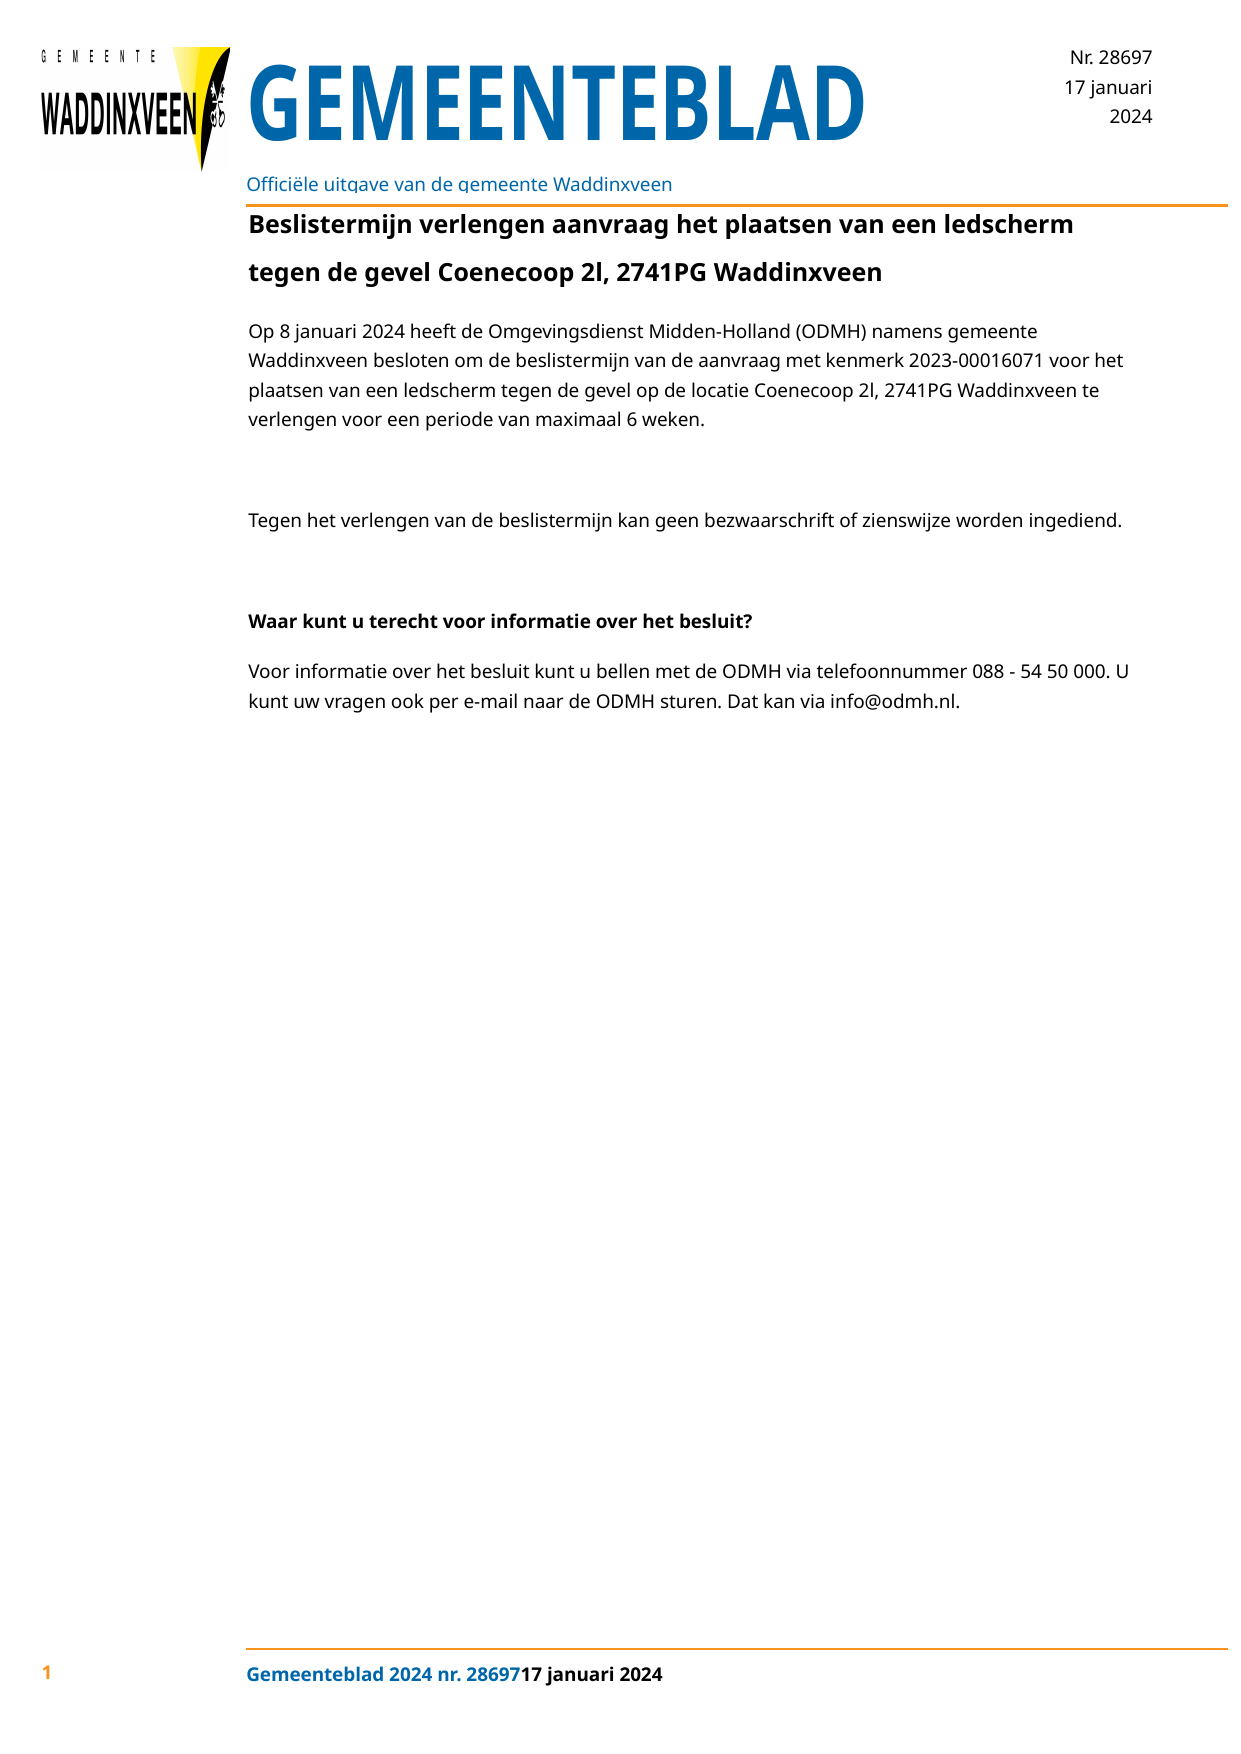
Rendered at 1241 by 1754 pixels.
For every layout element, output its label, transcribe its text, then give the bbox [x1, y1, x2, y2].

text Tegen het verlengen van de beslistermijn kan geen bezwaarschrift of zienswijze worden ingediend. [248, 507, 1152, 533]
text Beslistermijn verlengen aanvraag het plaatsen van een ledscherm tegen de gevel Coenecoop 2l, 2741PG Waddinxveen [248, 207, 1152, 288]
picture [41, 47, 231, 172]
text Voor informatie over het besluit kunt u bellen met de ODMH via telefoonnummer 088 - 54 50 000. U kunt uw vragen ook per e-mail naar de ODMH sturen. Dat kan via info@odmh.nl. [248, 659, 1152, 714]
text Waar kunt u terecht voor informatie over het besluit? [248, 608, 1152, 634]
text Op 8 januari 2024 heeft de Omgevingsdienst Midden-Holland (ODMH) namens gemeente Waddinxveen besloten om de beslistermijn van de aanvraag met kenmerk 2023-00016071 voor het plaatsen van een ledscherm tegen de gevel op de locatie Coenecoop 2l, 2741PG Waddinxveen te verlengen voor een periode van maximaal 6 weken. [248, 318, 1152, 432]
